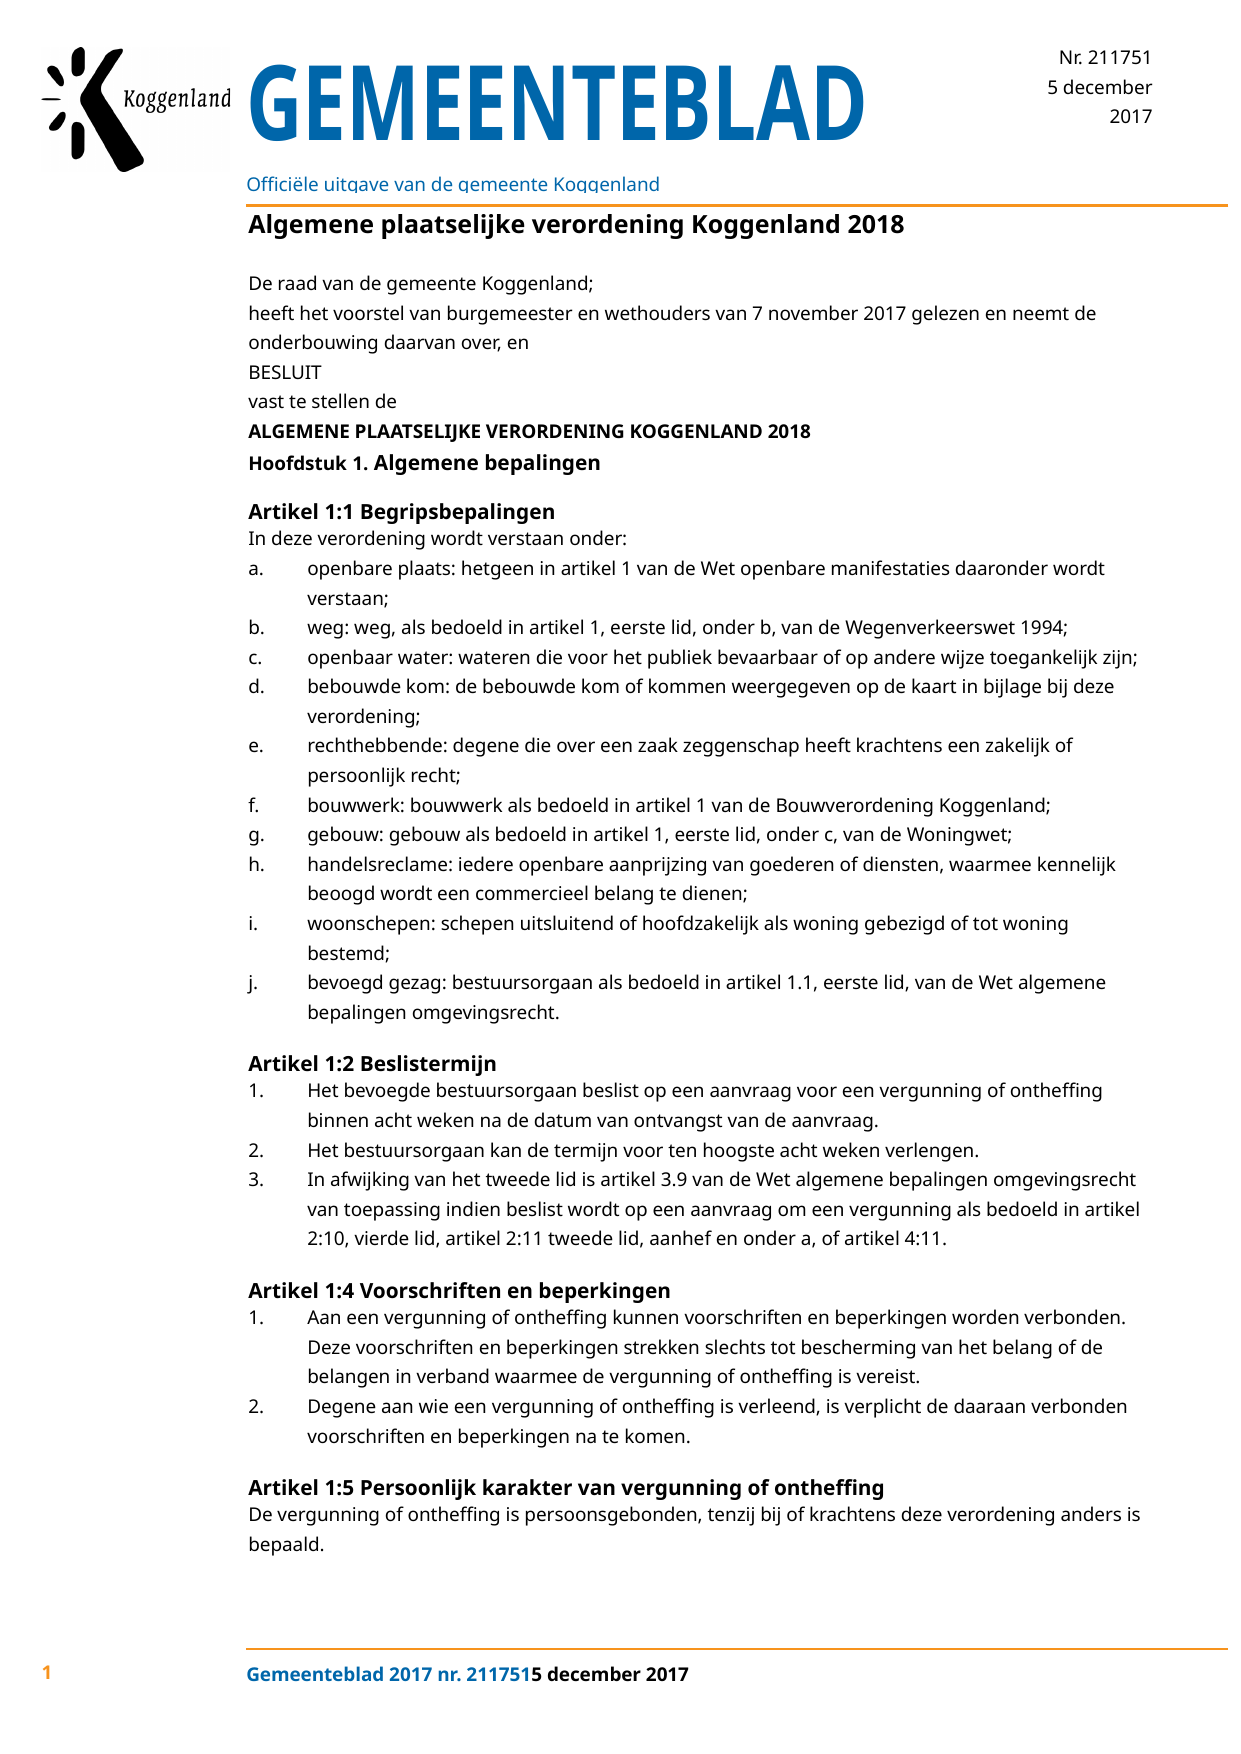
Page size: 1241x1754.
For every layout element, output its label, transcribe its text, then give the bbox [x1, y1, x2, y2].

list openbaar water: wateren die voor het publiek bevaarbaar of op andere wijze toegankelijk zijn; [248, 644, 1152, 669]
text Algemene plaatselijke verordening Koggenland 2018 [248, 207, 1152, 241]
text BESLUIT [248, 359, 1152, 385]
text heeft het voorstel van burgemeester en wethouders van 7 november 2017 gelezen en neemt de onderbouwing daarvan over, en [248, 300, 1152, 355]
list handelsreclame: iedere openbare aanprijzing van goederen of diensten, waarmee kennelijk beoogd wordt een commercieel belang te dienen; [248, 851, 1152, 906]
list weg: weg, als bedoeld in artikel 1, eerste lid, onder b, van de Wegenverkeerswet 1994; [248, 614, 1152, 640]
list Het bestuursorgaan kan de termijn voor ten hoogste acht weken verlengen. [248, 1137, 1152, 1163]
list rechthebbende: degene die over een zaak zeggenschap heeft krachtens een zakelijk of persoonlijk recht; [248, 733, 1152, 788]
text Hoofdstuk 1. Algemene bepalingen [248, 448, 1152, 476]
text In deze verordening wordt verstaan onder: [248, 526, 1152, 551]
list Degene aan wie een vergunning of ontheffing is verleend, is verplicht de daaraan verbonden voorschriften en beperkingen na te komen. [248, 1393, 1152, 1448]
text ALGEMENE PLAATSELIJKE VERORDENING KOGGENLAND 2018 [248, 418, 1152, 444]
list bouwwerk: bouwwerk als bedoeld in artikel 1 van de Bouwverordening Koggenland; [248, 792, 1152, 817]
list openbare plaats: hetgeen in artikel 1 van de Wet openbare manifestaties daaronder wordt verstaan; [248, 555, 1152, 610]
list bebouwde kom: de bebouwde kom of kommen weergegeven op de kaart in bijlage bij deze verordening; [248, 673, 1152, 729]
list Aan een vergunning of ontheffing kunnen voorschriften en beperkingen worden verbonden. Deze voorschriften en beperkingen strekken slechts tot bescherming van het belang of de belangen in verband waarmee de vergunning of ontheffing is vereist. [248, 1304, 1152, 1389]
text Artikel 1:2 Beslistermijn [248, 1049, 1152, 1078]
text De raad van de gemeente Koggenland; [248, 270, 1152, 296]
list Het bevoegde bestuursorgaan beslist op een aanvraag voor een vergunning of ontheffing binnen acht weken na de datum van ontvangst van de aanvraag. [248, 1078, 1152, 1133]
text Artikel 1:4 Voorschriften en beperkingen [248, 1276, 1152, 1304]
text Artikel 1:1 Begripsbepalingen [248, 497, 1152, 526]
list woonschepen: schepen uitsluitend of hoofdzakelijk als woning gebezigd of tot woning bestemd; [248, 910, 1152, 965]
text De vergunning of ontheffing is persoonsgebonden, tenzij bij of krachtens deze verordening anders is bepaald. [248, 1502, 1152, 1557]
text vast te stellen de [248, 389, 1152, 414]
list gebouw: gebouw als bedoeld in artikel 1, eerste lid, onder c, van de Woningwet; [248, 821, 1152, 847]
list In afwijking van het tweede lid is artikel 3.9 van de Wet algemene bepalingen omgevingsrecht van toepassing indien beslist wordt op een aanvraag om een vergunning als bedoeld in artikel 2:10, vierde lid, artikel 2:11 tweede lid, aanhef en onder a, of artikel 4:11. [248, 1166, 1152, 1251]
text Artikel 1:5 Persoonlijk karakter van vergunning of ontheffing [248, 1473, 1152, 1502]
picture [41, 47, 231, 172]
list bevoegd gezag: bestuursorgaan als bedoeld in artikel 1.1, eerste lid, van de Wet algemene bepalingen omgevingsrecht. [248, 969, 1152, 1024]
